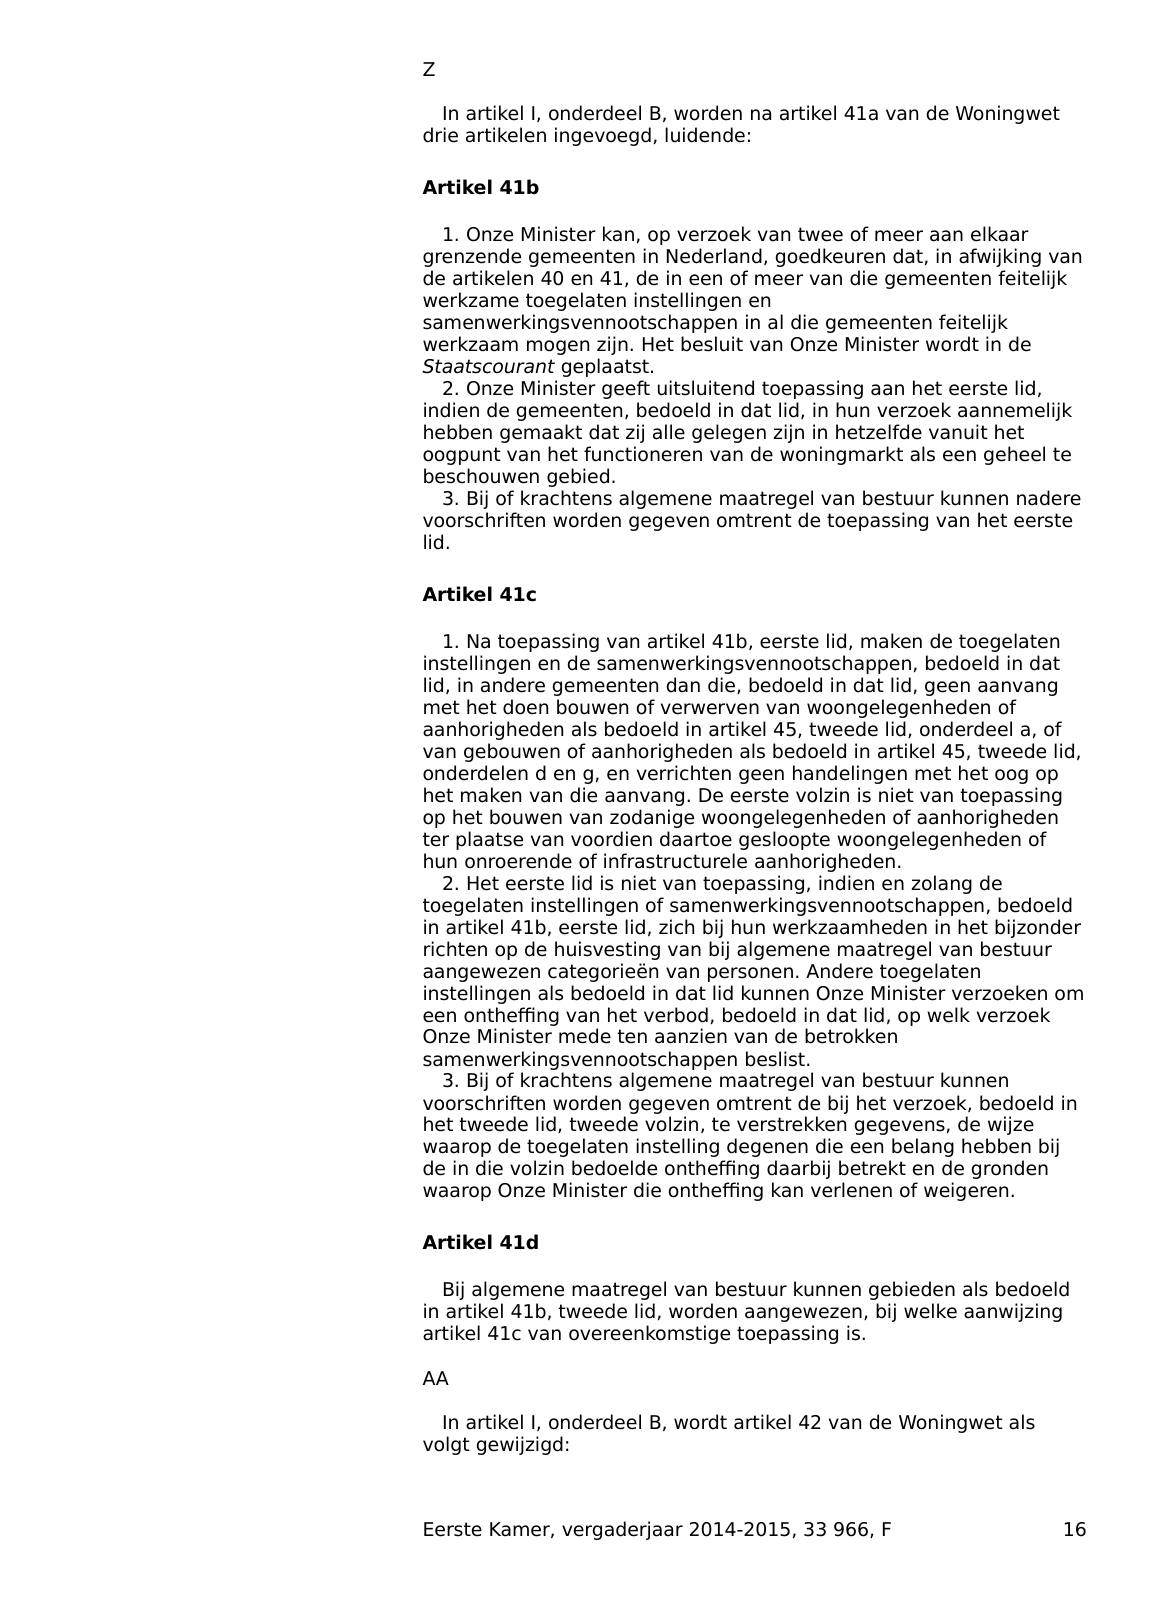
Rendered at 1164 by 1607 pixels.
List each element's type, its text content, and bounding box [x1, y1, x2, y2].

subtitle Artikel 41c [422, 584, 1087, 606]
text 1. Onze Minister kan, op verzoek van twee of meer aan elkaar grenzende gemeenten in Nederland, goedkeuren dat, in afwijking van de artikelen 40 en 41, de in een of meer van die gemeenten feitelijk werkzame toegelaten instellingen en samenwerkingsvennootschappen in al die gemeenten feitelijk werkzaam mogen zijn. Het besluit van Onze Minister wordt in de Staatscourant geplaatst. [422, 224, 1087, 378]
text In artikel I, onderdeel B, worden na artikel 41a van de Woningwet drie artikelen ingevoegd, luidende: [422, 103, 1087, 147]
text 3. Bij of krachtens algemene maatregel van bestuur kunnen nadere voorschriften worden gegeven omtrent de toepassing van het eerste lid. [422, 488, 1087, 554]
text In artikel I, onderdeel B, wordt artikel 42 van de Woningwet als volgt gewijzigd: [422, 1412, 1087, 1456]
text 3. Bij of krachtens algemene maatregel van bestuur kunnen voorschriften worden gegeven omtrent de bij het verzoek, bedoeld in het tweede lid, tweede volzin, te verstrekken gegevens, de wijze waarop de toegelaten instelling degenen die een belang hebben bij de in die volzin bedoelde ontheffing daarbij betrekt en de gronden waarop Onze Minister die ontheffing kan verlenen of weigeren. [422, 1070, 1087, 1202]
text 1. Na toepassing van artikel 41b, eerste lid, maken de toegelaten instellingen en de samenwerkingsvennootschappen, bedoeld in dat lid, in andere gemeenten dan die, bedoeld in dat lid, geen aanvang met het doen bouwen of verwerven van woongelegenheden of aanhorigheden als bedoeld in artikel 45, tweede lid, onderdeel a, of van gebouwen of aanhorigheden als bedoeld in artikel 45, tweede lid, onderdelen d en g, en verrichten geen handelingen met het oog op het maken van die aanvang. De eerste volzin is niet van toepassing op het bouwen van zodanige woongelegenheden of aanhorigheden ter plaatse van voordien daartoe gesloopte woongelegenheden of hun onroerende of infrastructurele aanhorigheden. [422, 631, 1087, 873]
text Z [422, 59, 1087, 81]
text 2. Het eerste lid is niet van toepassing, indien en zolang de toegelaten instellingen of samenwerkingsvennootschappen, bedoeld in artikel 41b, eerste lid, zich bij hun werkzaamheden in het bijzonder richten op de huisvesting van bij algemene maatregel van bestuur aangewezen categorieën van personen. Andere toegelaten instellingen als bedoeld in dat lid kunnen Onze Minister verzoeken om een ontheffing van het verbod, bedoeld in dat lid, op welk verzoek Onze Minister mede ten aanzien van de betrokken samenwerkingsvennootschappen beslist. [422, 873, 1087, 1070]
text 2. Onze Minister geeft uitsluitend toepassing aan het eerste lid, indien de gemeenten, bedoeld in dat lid, in hun verzoek aannemelijk hebben gemaakt dat zij alle gelegen zijn in hetzelfde vanuit het oogpunt van het functioneren van de woningmarkt als een geheel te beschouwen gebied. [422, 378, 1087, 488]
subtitle Artikel 41d [422, 1232, 1087, 1254]
subtitle Artikel 41b [422, 177, 1087, 199]
text AA [422, 1367, 1087, 1389]
text Bij algemene maatregel van bestuur kunnen gebieden als bedoeld in artikel 41b, tweede lid, worden aangewezen, bij welke aanwijzing artikel 41c van overeenkomstige toepassing is. [422, 1279, 1087, 1345]
